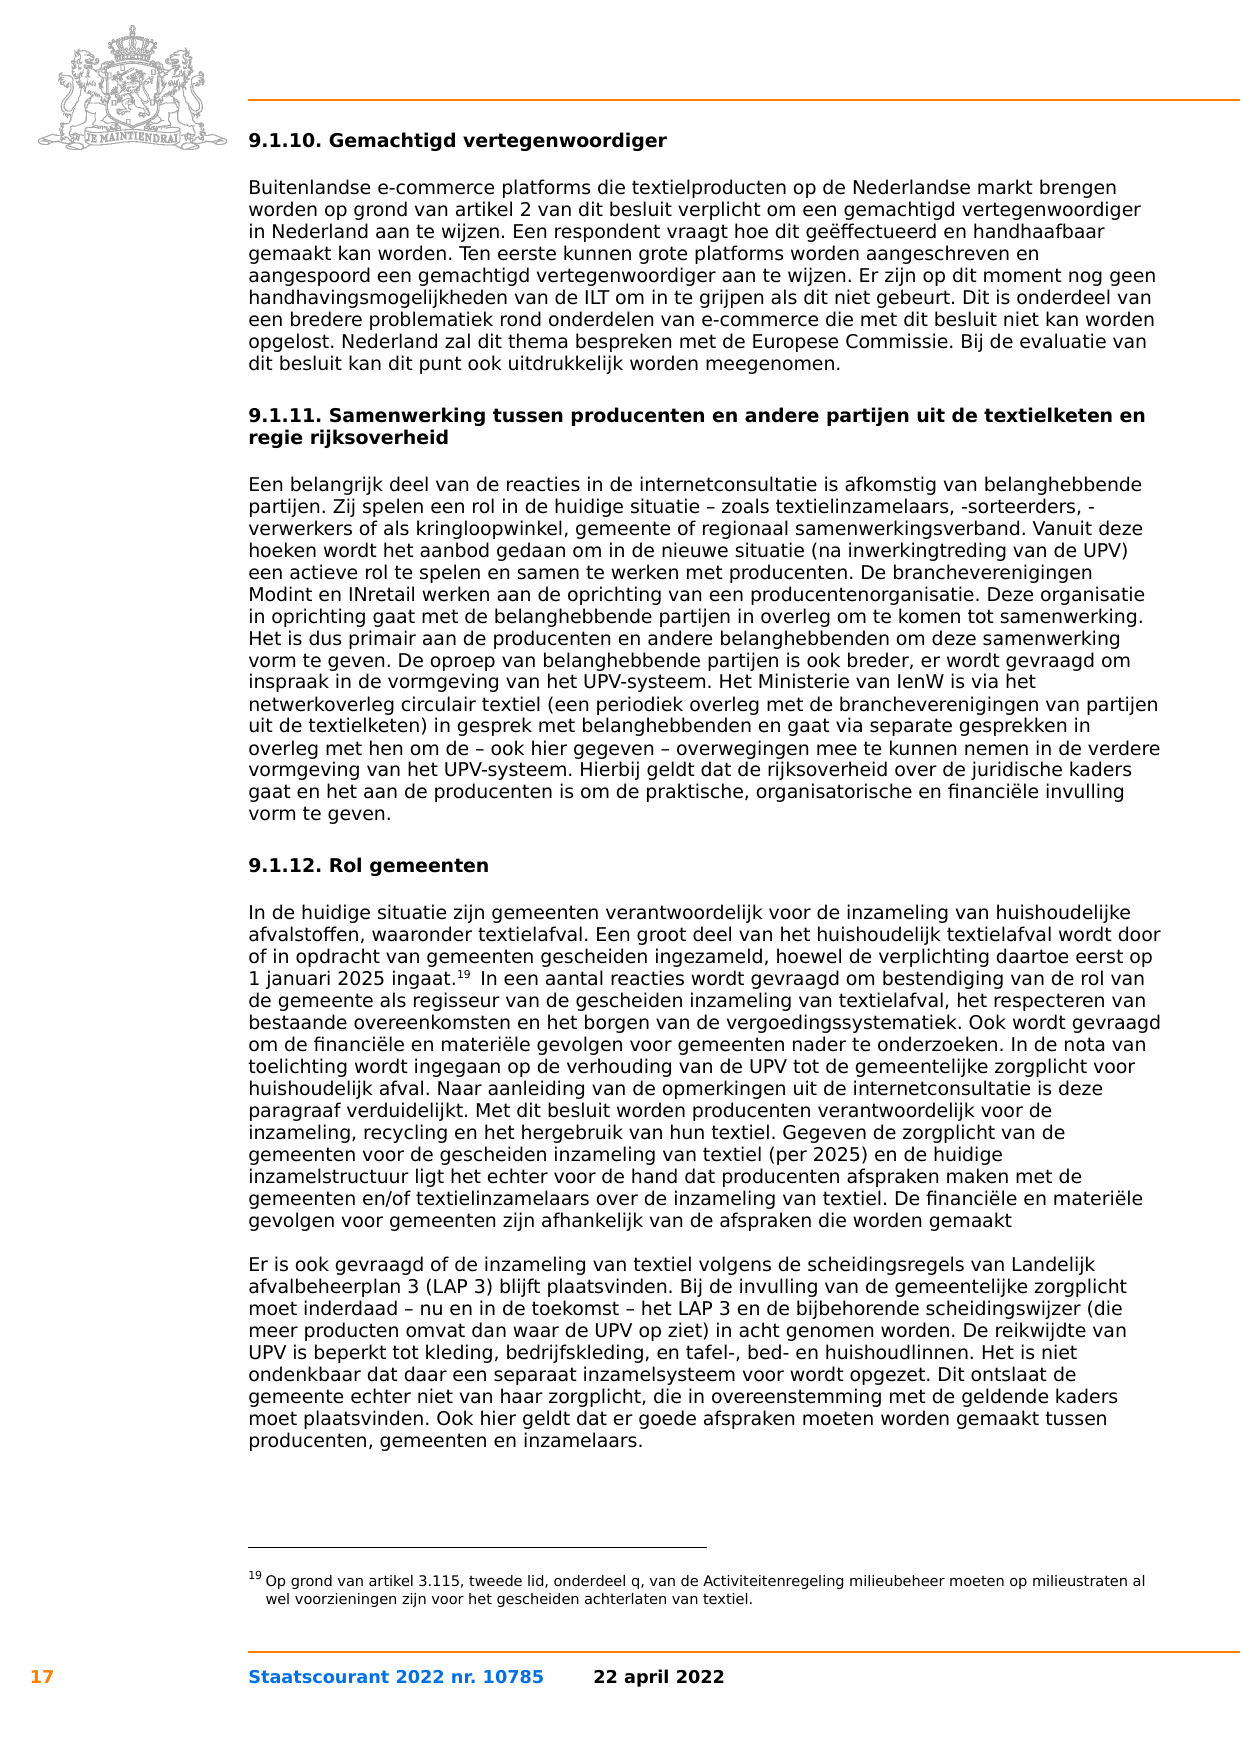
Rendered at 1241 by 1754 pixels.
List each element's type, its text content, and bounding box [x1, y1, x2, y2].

subtitle 9.1.10. Gemachtigd vertegenwoordiger [248, 130, 1163, 152]
subtitle 9.1.11. Samenwerking tussen producenten en andere partijen uit de textielketen en regie rijksoverheid [248, 405, 1163, 449]
text Er is ook gevraagd of de inzameling van textiel volgens de scheidingsregels van Landelijk afvalbeheerplan 3 (LAP 3) blijft plaatsvinden. Bij de invulling van de gemeentelijke zorgplicht moet inderdaad – nu en in de toekomst – het LAP 3 en de bijbehorende scheidingswijzer (die meer producten omvat dan waar de UPV op ziet) in acht genomen worden. De reikwijdte van UPV is beperkt tot kleding, bedrijfskleding, en tafel-, bed- en huishoudlinnen. Het is niet ondenkbaar dat daar een separaat inzamelsysteem voor wordt opgezet. Dit ontslaat de gemeente echter niet van haar zorgplicht, die in overeenstemming met de geldende kaders moet plaatsvinden. Ook hier geldt dat er goede afspraken moeten worden gemaakt tussen producenten, gemeenten en inzamelaars. [248, 1254, 1163, 1452]
text In de huidige situatie zijn gemeenten verantwoordelijk voor de inzameling van huishoudelijke afvalstoffen, waaronder textielafval. Een groot deel van het huishoudelijk textielafval wordt door of in opdracht van gemeenten gescheiden ingezameld, hoewel de verplichting daartoe eerst op 1 januari 2025 ingaat. In een aantal reacties wordt gevraagd om bestendiging van de rol van de gemeente als regisseur van de gescheiden inzameling van textielafval, het respecteren van bestaande overeenkomsten en het borgen van de vergoedingssystematiek. Ook wordt gevraagd om de financiële en materiële gevolgen voor gemeenten nader te onderzoeken. In de nota van toelichting wordt ingegaan op de verhouding van de UPV tot de gemeentelijke zorgplicht voor huishoudelijk afval. Naar aanleiding van de opmerkingen uit de internetconsultatie is deze paragraaf verduidelijkt. Met dit besluit worden producenten verantwoordelijk voor de inzameling, recycling en het hergebruik van hun textiel. Gegeven de zorgplicht van de gemeenten voor de gescheiden inzameling van textiel (per 2025) en de huidige inzamelstructuur ligt het echter voor de hand dat producenten afspraken maken met de gemeenten en/of textielinzamelaars over de inzameling van textiel. De financiële en materiële gevolgen voor gemeenten zijn afhankelijk van de afspraken die worden gemaakt [248, 902, 1163, 1232]
picture [38, 25, 227, 150]
text Buitenlandse e-commerce platforms die textielproducten op de Nederlandse markt brengen worden op grond van artikel 2 van dit besluit verplicht om een gemachtigd vertegenwoordiger in Nederland aan te wijzen. Een respondent vraagt hoe dit geëffectueerd en handhaafbaar gemaakt kan worden. Ten eerste kunnen grote platforms worden aangeschreven en aangespoord een gemachtigd vertegenwoordiger aan te wijzen. Er zijn op dit moment nog geen handhavingsmogelijkheden van de ILT om in te grijpen als dit niet gebeurt. Dit is onderdeel van een bredere problematiek rond onderdelen van e-commerce die met dit besluit niet kan worden opgelost. Nederland zal dit thema bespreken met de Europese Commissie. Bij de evaluatie van dit besluit kan dit punt ook uitdrukkelijk worden meegenomen. [248, 177, 1163, 375]
subtitle 9.1.12. Rol gemeenten [248, 855, 1163, 877]
text Een belangrijk deel van de reacties in de internetconsultatie is afkomstig van belanghebbende partijen. Zij spelen een rol in de huidige situatie – zoals textielinzamelaars, -sorteerders, -verwerkers of als kringloopwinkel, gemeente of regionaal samenwerkingsverband. Vanuit deze hoeken wordt het aanbod gedaan om in de nieuwe situatie (na inwerkingtreding van de UPV) een actieve rol te spelen en samen te werken met producenten. De brancheverenigingen Modint en INretail werken aan de oprichting van een producentenorganisatie. Deze organisatie in oprichting gaat met de belanghebbende partijen in overleg om te komen tot samenwerking. Het is dus primair aan de producenten en andere belanghebbenden om deze samenwerking vorm te geven. De oproep van belanghebbende partijen is ook breder, er wordt gevraagd om inspraak in de vormgeving van het UPV-systeem. Het Ministerie van IenW is via het netwerkoverleg circulair textiel (een periodiek overleg met de brancheverenigingen van partijen uit de textielketen) in gesprek met belanghebbenden en gaat via separate gesprekken in overleg met hen om de – ook hier gegeven – overwegingen mee te kunnen nemen in de verdere vormgeving van het UPV-systeem. Hierbij geldt dat de rijksoverheid over de juridische kaders gaat en het aan de producenten is om de praktische, organisatorische en financiële invulling vorm te geven. [248, 474, 1163, 825]
text Op grond van artikel 3.115, tweede lid, onderdeel q, van de Activiteitenregeling milieubeheer moeten op milieustraten al wel voorzieningen zijn voor het gescheiden achterlaten van textiel. [248, 1569, 1163, 1608]
